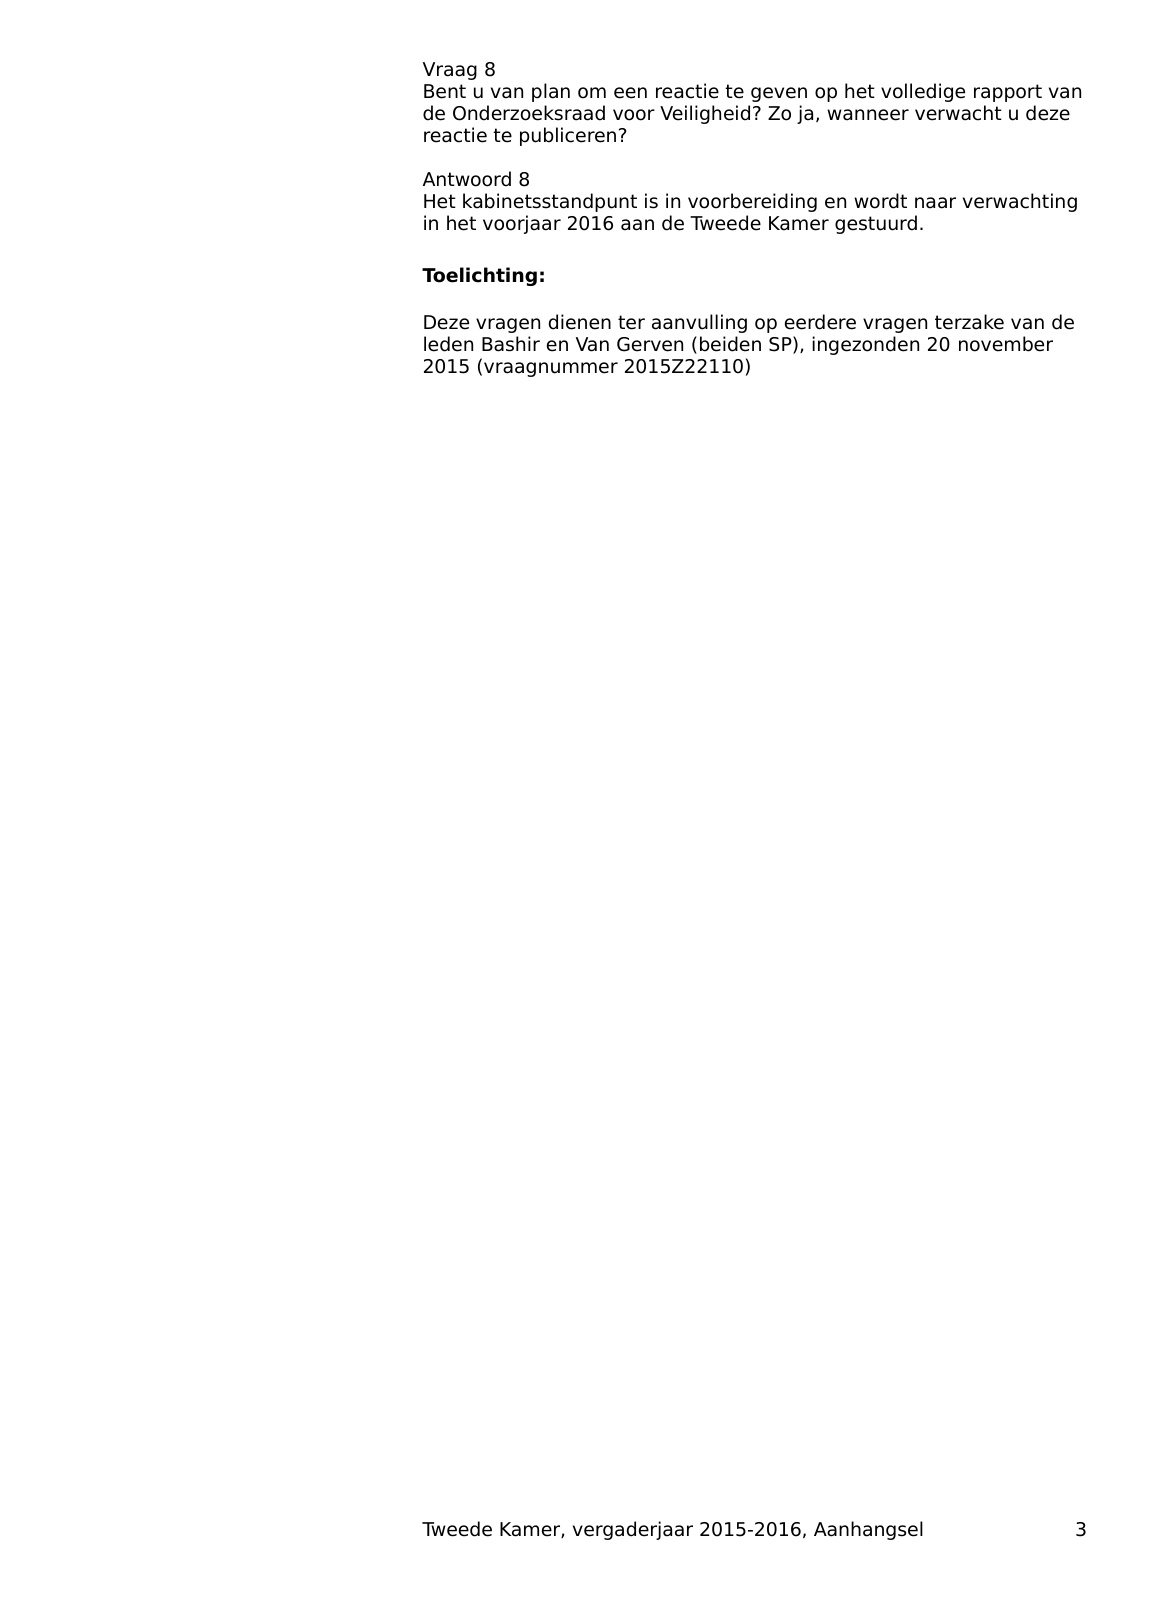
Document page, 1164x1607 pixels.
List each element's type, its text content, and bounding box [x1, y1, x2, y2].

subtitle Toelichting: [422, 265, 1087, 287]
text Het kabinetsstandpunt is in voorbereiding en wordt naar verwachting in het voorjaar 2016 aan de Tweede Kamer gestuurd. [422, 191, 1087, 235]
text Bent u van plan om een reactie te geven op het volledige rapport van de Onderzoeksraad voor Veiligheid? Zo ja, wanneer verwacht u deze reactie te publiceren? [422, 81, 1087, 147]
text Antwoord 8 [422, 169, 1087, 191]
text Vraag 8 [422, 59, 1087, 81]
text Deze vragen dienen ter aanvulling op eerdere vragen terzake van de leden Bashir en Van Gerven (beiden SP), ingezonden 20 november 2015 (vraagnummer 2015Z22110) [422, 312, 1087, 378]
